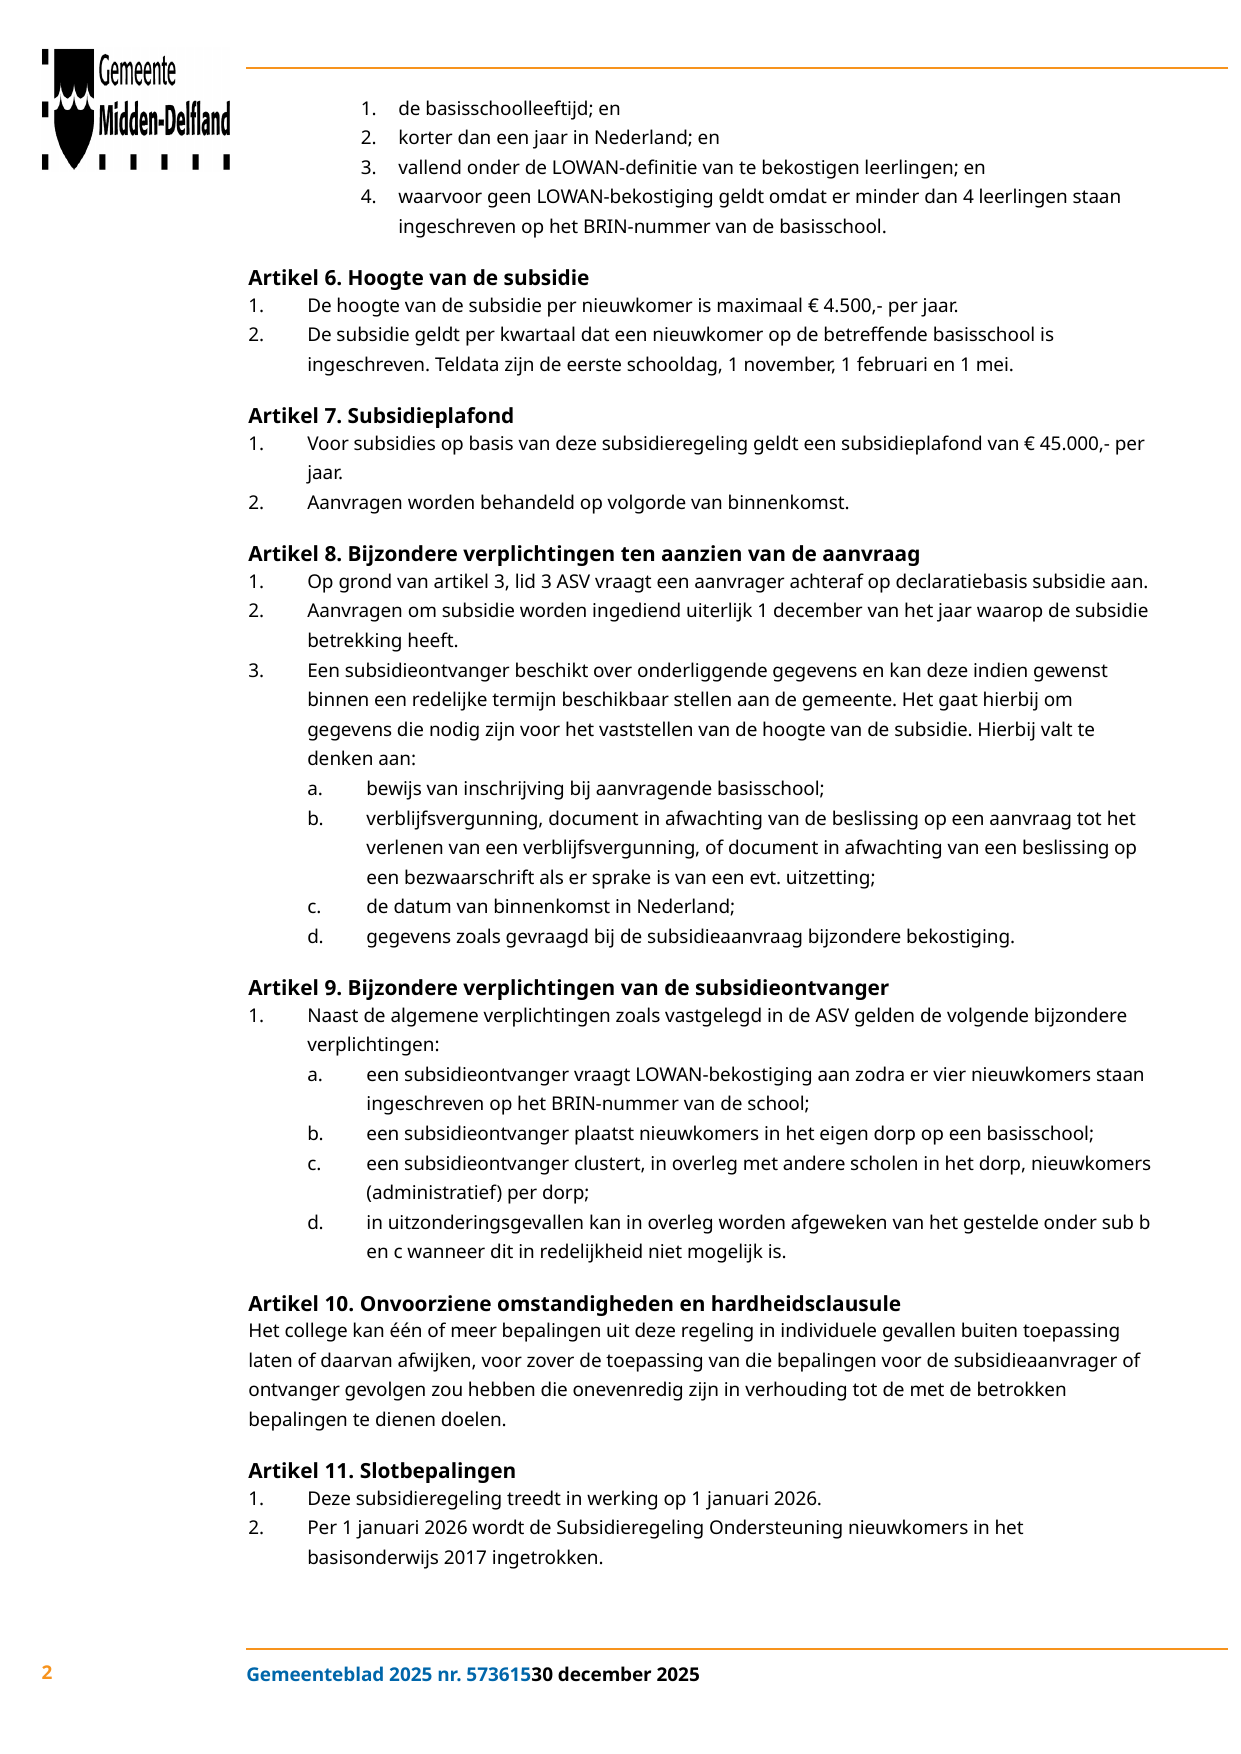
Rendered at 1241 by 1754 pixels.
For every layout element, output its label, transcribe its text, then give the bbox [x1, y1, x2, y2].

list De hoogte van de subsidie per nieuwkomer is maximaal € 4.500,- per jaar. [248, 292, 1152, 318]
list Een subsidieontvanger beschikt over onderliggende gegevens en kan deze indien gewenst binnen een redelijke termijn beschikbaar stellen aan de gemeente. Het gaat hierbij om gegevens die nodig zijn voor het vaststellen van de hoogte van de subsidie. Hierbij valt te denken aan: [248, 657, 1152, 771]
text Het college kan één of meer bepalingen uit deze regeling in individuele gevallen buiten toepassing laten of daarvan afwijken, voor zover de toepassing van die bepalingen voor de subsidieaanvrager of ontvanger gevolgen zou hebben die onevenredig zijn in verhouding tot de met de betrokken bepalingen te dienen doelen. [248, 1317, 1152, 1432]
list Aanvragen worden behandeld op volgorde van binnenkomst. [248, 489, 1152, 515]
text Artikel 8. Bijzondere verplichtingen ten aanzien van de aanvraag [248, 539, 1152, 568]
list De subsidie geldt per kwartaal dat een nieuwkomer op de betreffende basisschool is ingeschreven. Teldata zijn de eerste schooldag, 1 november, 1 februari en 1 mei. [248, 322, 1152, 377]
list vallend onder de LOWAN-definitie van te bekostigen leerlingen; en [361, 154, 1152, 180]
list de datum van binnenkomst in Nederland; [307, 893, 1152, 919]
list Deze subsidieregeling treedt in werking op 1 januari 2026. [248, 1485, 1152, 1511]
list bewijs van inschrijving bij aanvragende basisschool; [307, 775, 1152, 801]
list in uitzonderingsgevallen kan in overleg worden afgeweken van het gestelde onder sub b en c wanneer dit in redelijkheid niet mogelijk is. [307, 1209, 1152, 1264]
list de basisschoolleeftijd; en [361, 95, 1152, 121]
text Artikel 9. Bijzondere verplichtingen van de subsidieontvanger [248, 973, 1152, 1002]
list Op grond van artikel 3, lid 3 ASV vraagt een aanvrager achteraf op declaratiebasis subsidie aan. [248, 568, 1152, 594]
list Voor subsidies op basis van deze subsidieregeling geldt een subsidieplafond van € 45.000,- per jaar. [248, 430, 1152, 485]
text Artikel 7. Subsidieplafond [248, 402, 1152, 430]
list Aanvragen om subsidie worden ingediend uiterlijk 1 december van het jaar waarop de subsidie betrekking heeft. [248, 598, 1152, 653]
picture [41, 47, 231, 172]
list Naast de algemene verplichtingen zoals vastgelegd in de ASV gelden de volgende bijzondere verplichtingen: [248, 1002, 1152, 1057]
list verblijfsvergunning, document in afwachting van de beslissing op een aanvraag tot het verlenen van een verblijfsvergunning, of document in afwachting van een beslissing op een bezwaarschrift als er sprake is van een evt. uitzetting; [307, 805, 1152, 889]
list Per 1 januari 2026 wordt de Subsidieregeling Ondersteuning nieuwkomers in het basisonderwijs 2017 ingetrokken. [248, 1514, 1152, 1570]
list gegevens zoals gevraagd bij de subsidieaanvraag bijzondere bekostiging. [307, 923, 1152, 949]
list een subsidieontvanger clustert, in overleg met andere scholen in het dorp, nieuwkomers (administratief) per dorp; [307, 1150, 1152, 1205]
list waarvoor geen LOWAN-bekostiging geldt omdat er minder dan 4 leerlingen staan ingeschreven op het BRIN-nummer van de basisschool. [361, 183, 1152, 239]
list korter dan een jaar in Nederland; en [361, 124, 1152, 150]
text Artikel 11. Slotbepalingen [248, 1457, 1152, 1485]
list een subsidieontvanger plaatst nieuwkomers in het eigen dorp op een basisschool; [307, 1120, 1152, 1146]
list een subsidieontvanger vraagt LOWAN-bekostiging aan zodra er vier nieuwkomers staan ingeschreven op het BRIN-nummer van de school; [307, 1061, 1152, 1116]
text Artikel 10. Onvoorziene omstandigheden en hardheidsclausule [248, 1289, 1152, 1317]
text Artikel 6. Hoogte van de subsidie [248, 263, 1152, 292]
